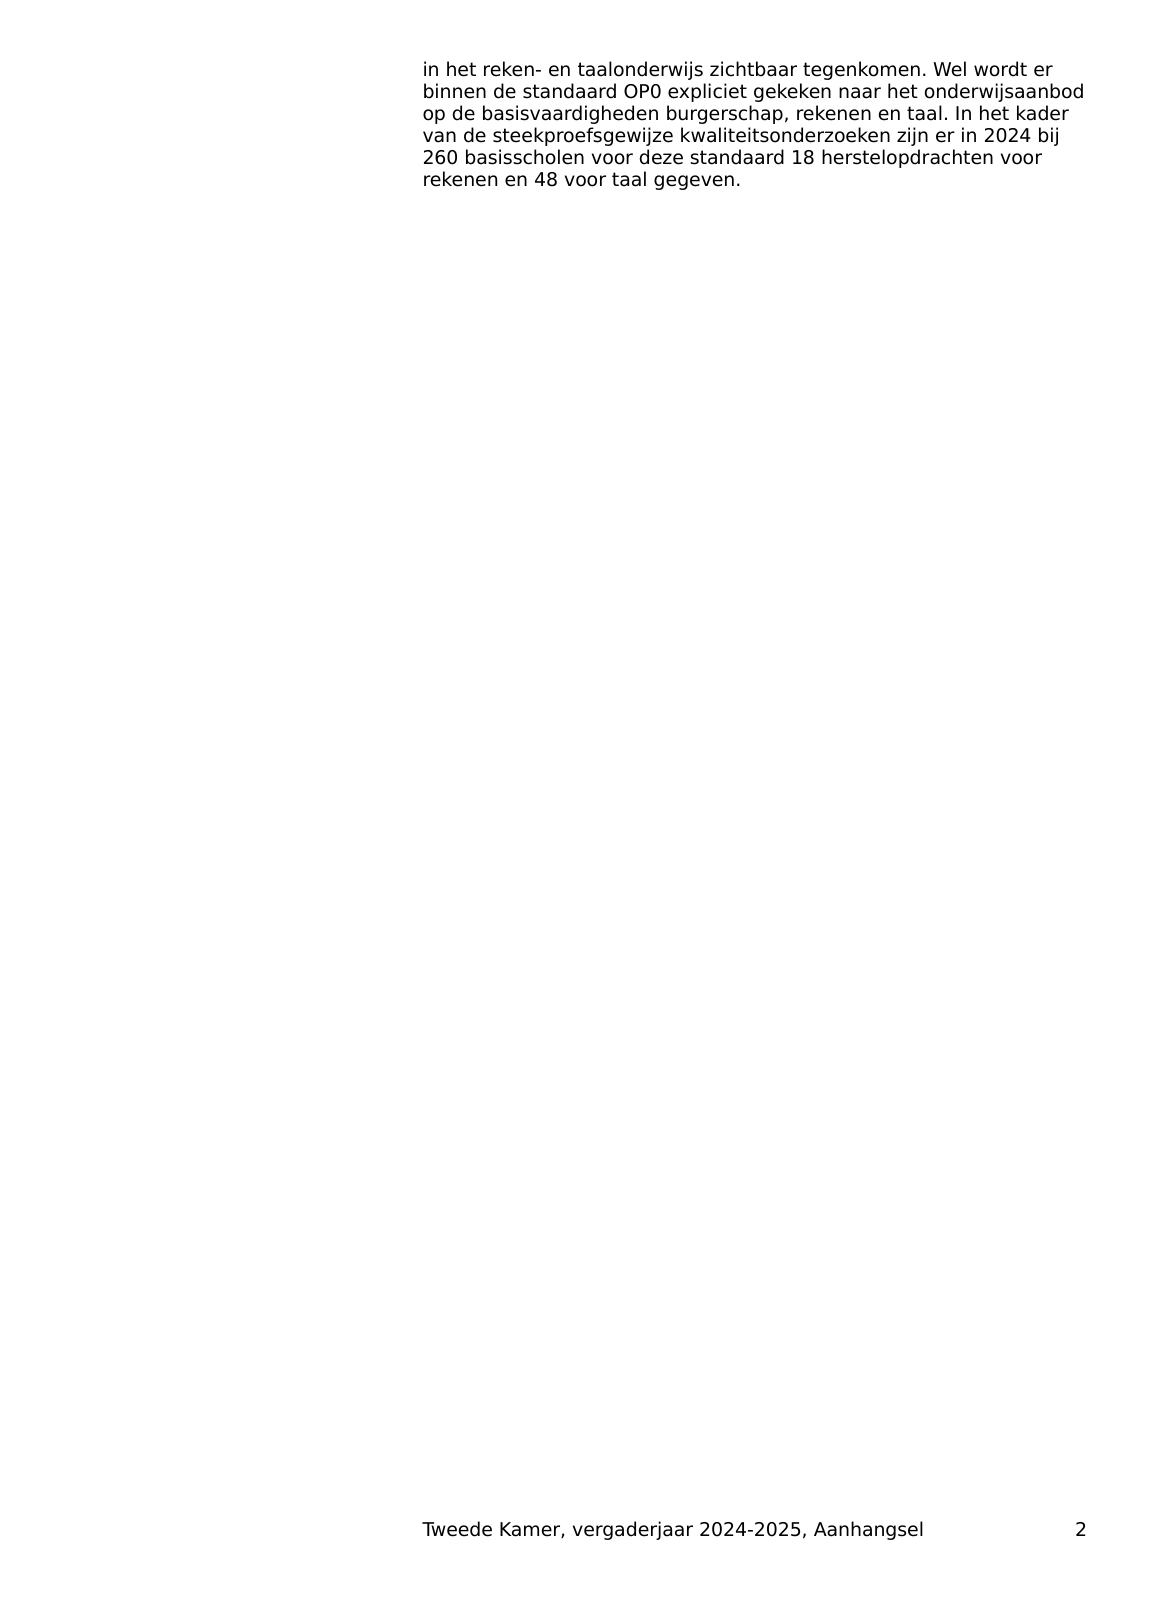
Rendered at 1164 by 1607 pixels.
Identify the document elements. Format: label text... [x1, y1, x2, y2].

text in het reken- en taalonderwijs zichtbaar tegenkomen. Wel wordt er binnen de standaard OP0 expliciet gekeken naar het onderwijsaanbod op de basisvaardigheden burgerschap, rekenen en taal. In het kader van de steekproefsgewijze kwaliteitsonderzoeken zijn er in 2024 bij 260 basisscholen voor deze standaard 18 herstelopdrachten voor rekenen en 48 voor taal gegeven. [422, 59, 1087, 191]
